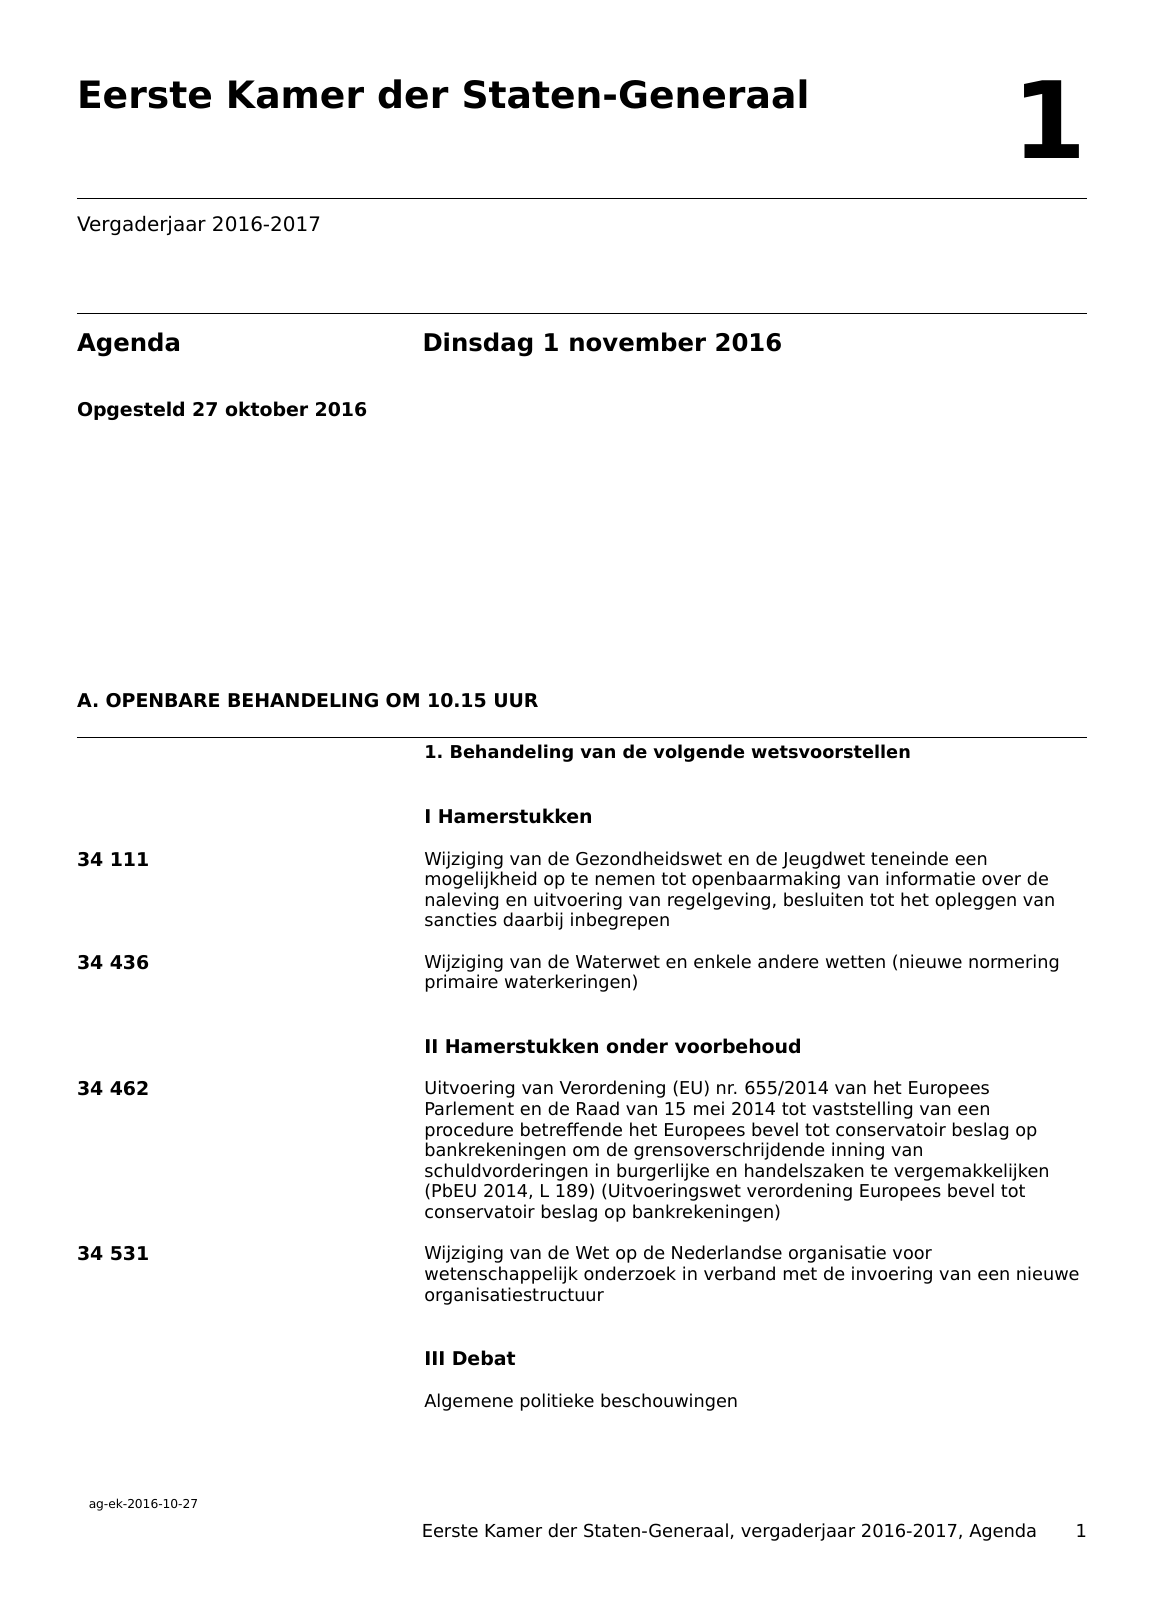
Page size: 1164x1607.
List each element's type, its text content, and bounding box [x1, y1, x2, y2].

table_cell [401, 763, 418, 784]
table_cell [77, 1058, 401, 1078]
table_cell [401, 849, 418, 931]
table_cell Wijziging van de Gezondheidswet en de Jeugdwet teneinde een mogelijkheid op te nemen tot openbaarmaking van informatie over de naleving en uitvoering van regelgeving, besluiten tot het opleggen van sancties daarbij inbegrepen [418, 849, 1087, 931]
table_cell [77, 784, 401, 828]
table_cell [418, 931, 1087, 952]
table_cell III Debat [418, 1326, 1087, 1370]
table_cell [77, 1014, 401, 1058]
table_cell [77, 828, 401, 848]
table_header 1. Behandeling van de volgende wetsvoorstellen [418, 738, 1087, 763]
table_cell Dinsdag 1 november 2016 [422, 314, 1087, 357]
table_cell [418, 828, 1087, 848]
table_cell [401, 828, 418, 848]
table_cell 34 531 [77, 1243, 401, 1305]
table_cell [77, 1391, 401, 1411]
table_header [77, 738, 401, 763]
table_cell Vergaderjaar 2016-2017 [77, 199, 1087, 313]
table_cell [401, 1326, 418, 1370]
table_cell 34 462 [77, 1078, 401, 1223]
table_cell [401, 1305, 418, 1326]
table_cell [77, 1326, 401, 1370]
table_cell [77, 1370, 401, 1391]
text Opgesteld 27 oktober 2016 [77, 399, 1087, 421]
table_cell [77, 931, 401, 952]
table_cell II Hamerstukken onder voorbehoud [418, 1014, 1087, 1058]
table_cell [401, 784, 418, 828]
table_cell [401, 993, 418, 1013]
table_cell 34 436 [77, 952, 401, 993]
table_cell [418, 1370, 1087, 1391]
table_cell [401, 931, 418, 952]
table_cell I Hamerstukken [418, 784, 1087, 828]
table_cell [418, 1058, 1087, 1078]
table_cell [401, 1058, 418, 1078]
table_cell [418, 993, 1087, 1013]
table_cell [401, 1014, 418, 1058]
table_cell [401, 1243, 418, 1305]
table_cell [401, 952, 418, 993]
table_cell 34 111 [77, 849, 401, 931]
text ag-ek-2016-10-27 [88, 1497, 323, 1511]
table_cell [401, 1370, 418, 1391]
table_header Eerste Kamer der Staten-Generaal [77, 59, 886, 198]
table_cell Uitvoering van Verordening (EU) nr. 655/2014 van het Europees Parlement en de Raad van 15 mei 2014 tot vaststelling van een procedure betreffende het Europees bevel tot conservatoir beslag op bankrekeningen om de grensoverschrijdende inning van schuldvorderingen in burgerlijke en handelszaken te vergemakkelijken (PbEU 2014, L 189) (Uitvoeringswet verordening Europees bevel tot conservatoir beslag op bankrekeningen) [418, 1078, 1087, 1223]
table_cell [401, 1223, 418, 1243]
table_cell Algemene politieke beschouwingen [418, 1391, 1087, 1411]
table_cell [77, 1305, 401, 1326]
table_cell [401, 1391, 418, 1411]
table_cell [418, 763, 1087, 784]
table_cell [418, 1223, 1087, 1243]
table_header 1 [886, 59, 1087, 198]
table_header [401, 738, 418, 763]
table_cell Agenda [77, 314, 422, 357]
table_cell [77, 1223, 401, 1243]
table_cell Wijziging van de Wet op de Nederlandse organisatie voor wetenschappelijk onderzoek in verband met de invoering van een nieuwe organisatiestructuur [418, 1243, 1087, 1305]
table_cell [401, 1078, 418, 1223]
table_cell Wijziging van de Waterwet en enkele andere wetten (nieuwe normering primaire waterkeringen) [418, 952, 1087, 993]
table_cell [77, 763, 401, 784]
table_cell [77, 993, 401, 1013]
subtitle A. OPENBARE BEHANDELING OM 10.15 UUR [77, 690, 1087, 712]
table_cell [418, 1305, 1087, 1326]
